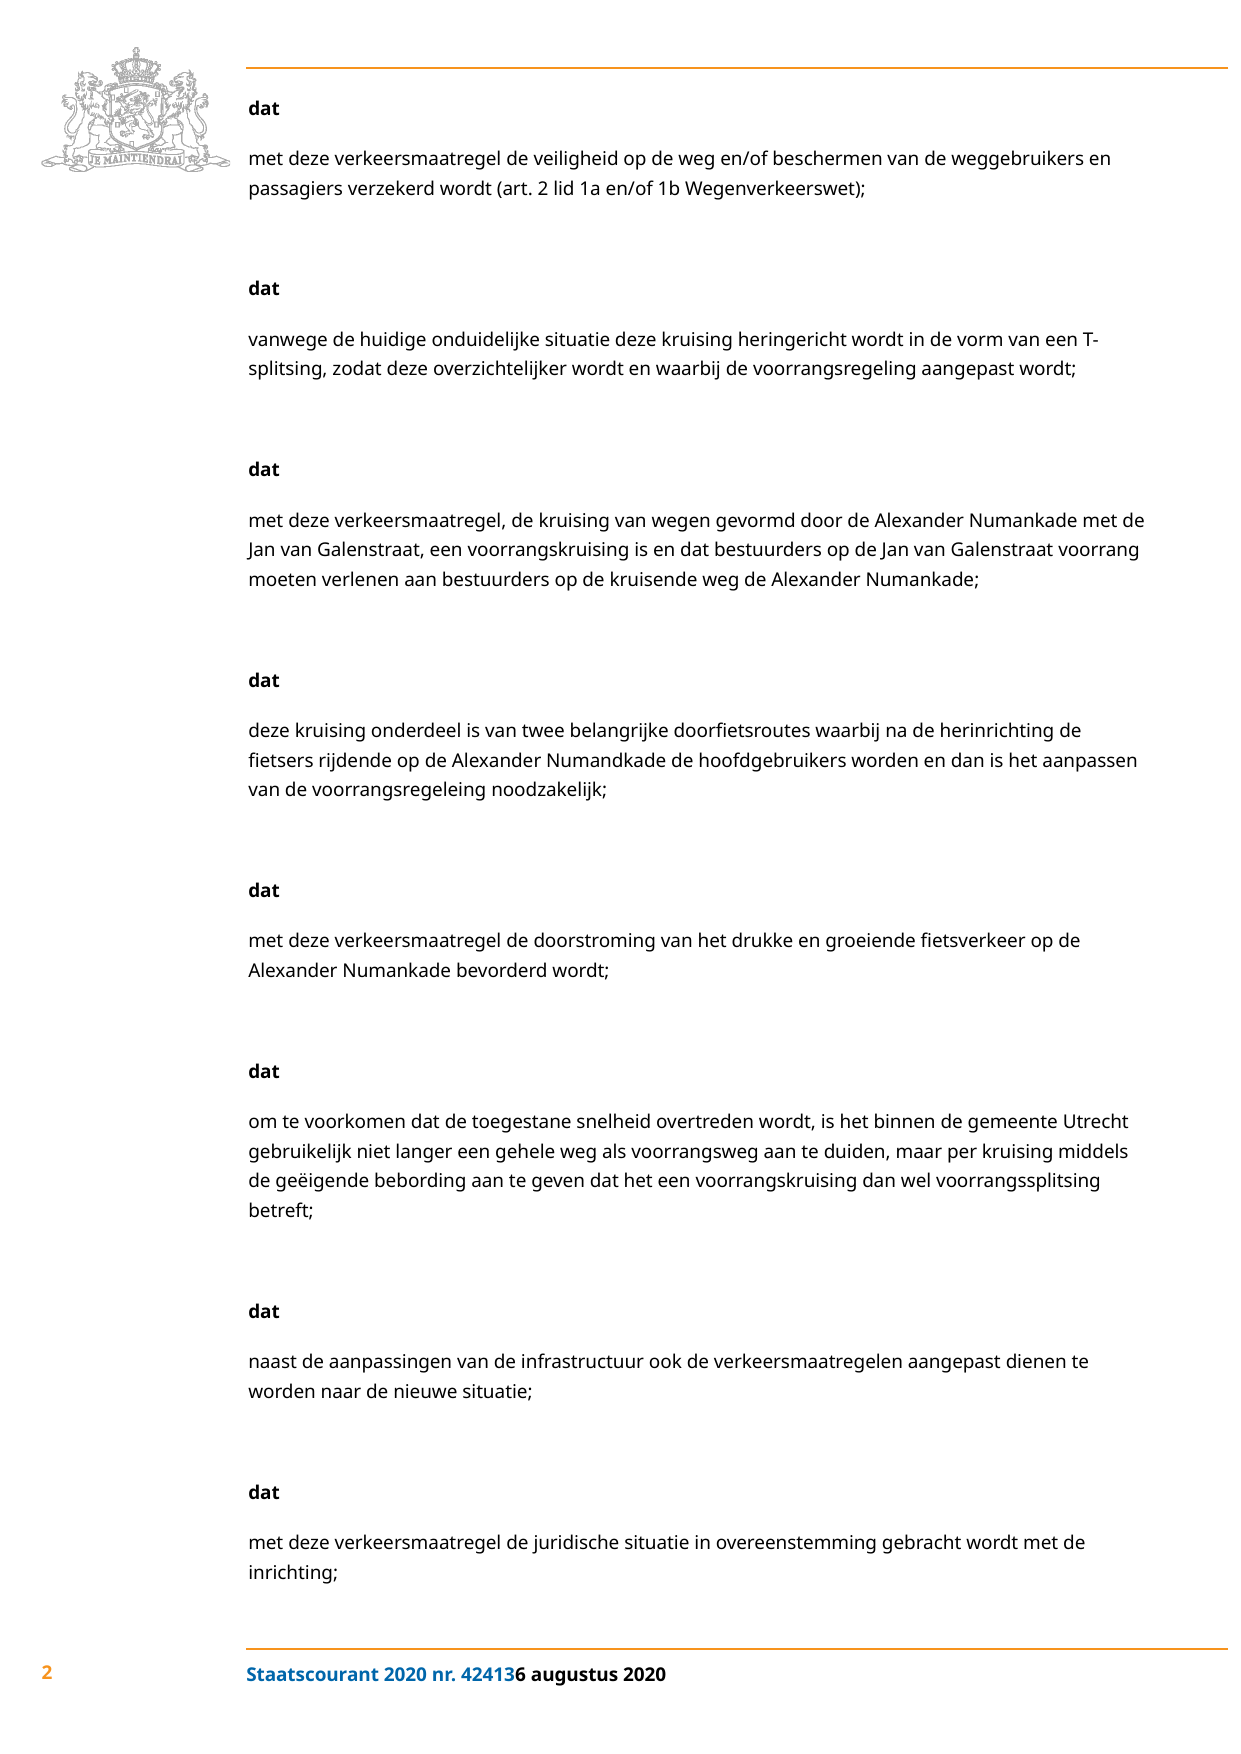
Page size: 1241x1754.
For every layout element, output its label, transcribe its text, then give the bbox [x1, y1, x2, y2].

text met deze verkeersmaatregel de juridische situatie in overeenstemming gebracht wordt met de inrichting; [248, 1529, 1152, 1585]
text deze kruising onderdeel is van twee belangrijke doorfietsroutes waarbij na de herinrichting de fietsers rijdende op de Alexander Numandkade de hoofdgebruikers worden en dan is het aanpassen van de voorrangsregeleing noodzakelijk; [248, 717, 1152, 802]
text dat [248, 1058, 1152, 1084]
text om te voorkomen dat de toegestane snelheid overtreden wordt, is het binnen de gemeente Utrecht gebruikelijk niet langer een gehele weg als voorrangsweg aan te duiden, maar per kruising middels de geëigende bebording aan te geven dat het een voorrangskruising dan wel voorrangssplitsing betreft; [248, 1108, 1152, 1223]
text dat [248, 1479, 1152, 1505]
text dat [248, 276, 1152, 301]
text dat [248, 95, 1152, 121]
text dat [248, 456, 1152, 482]
text met deze verkeersmaatregel, de kruising van wegen gevormd door de Alexander Numankade met de Jan van Galenstraat, een voorrangskruising is en dat bestuurders op de Jan van Galenstraat voorrang moeten verlenen aan bestuurders op de kruisende weg de Alexander Numankade; [248, 507, 1152, 592]
text dat [248, 667, 1152, 693]
text dat [248, 877, 1152, 903]
text dat [248, 1298, 1152, 1324]
text met deze verkeersmaatregel de doorstroming van het drukke en groeiende fietsverkeer op de Alexander Numankade bevorderd wordt; [248, 928, 1152, 983]
text vanwege de huidige onduidelijke situatie deze kruising heringericht wordt in de vorm van een T-splitsing, zodat deze overzichtelijker wordt en waarbij de voorrangsregeling aangepast wordt; [248, 326, 1152, 381]
text naast de aanpassingen van de infrastructuur ook de verkeersmaatregelen aangepast dienen te worden naar de nieuwe situatie; [248, 1348, 1152, 1404]
text met deze verkeersmaatregel de veiligheid op de weg en/of beschermen van de weggebruikers en passagiers verzekerd wordt (art. 2 lid 1a en/of 1b Wegenverkeerswet); [248, 145, 1152, 201]
picture [41, 47, 231, 172]
